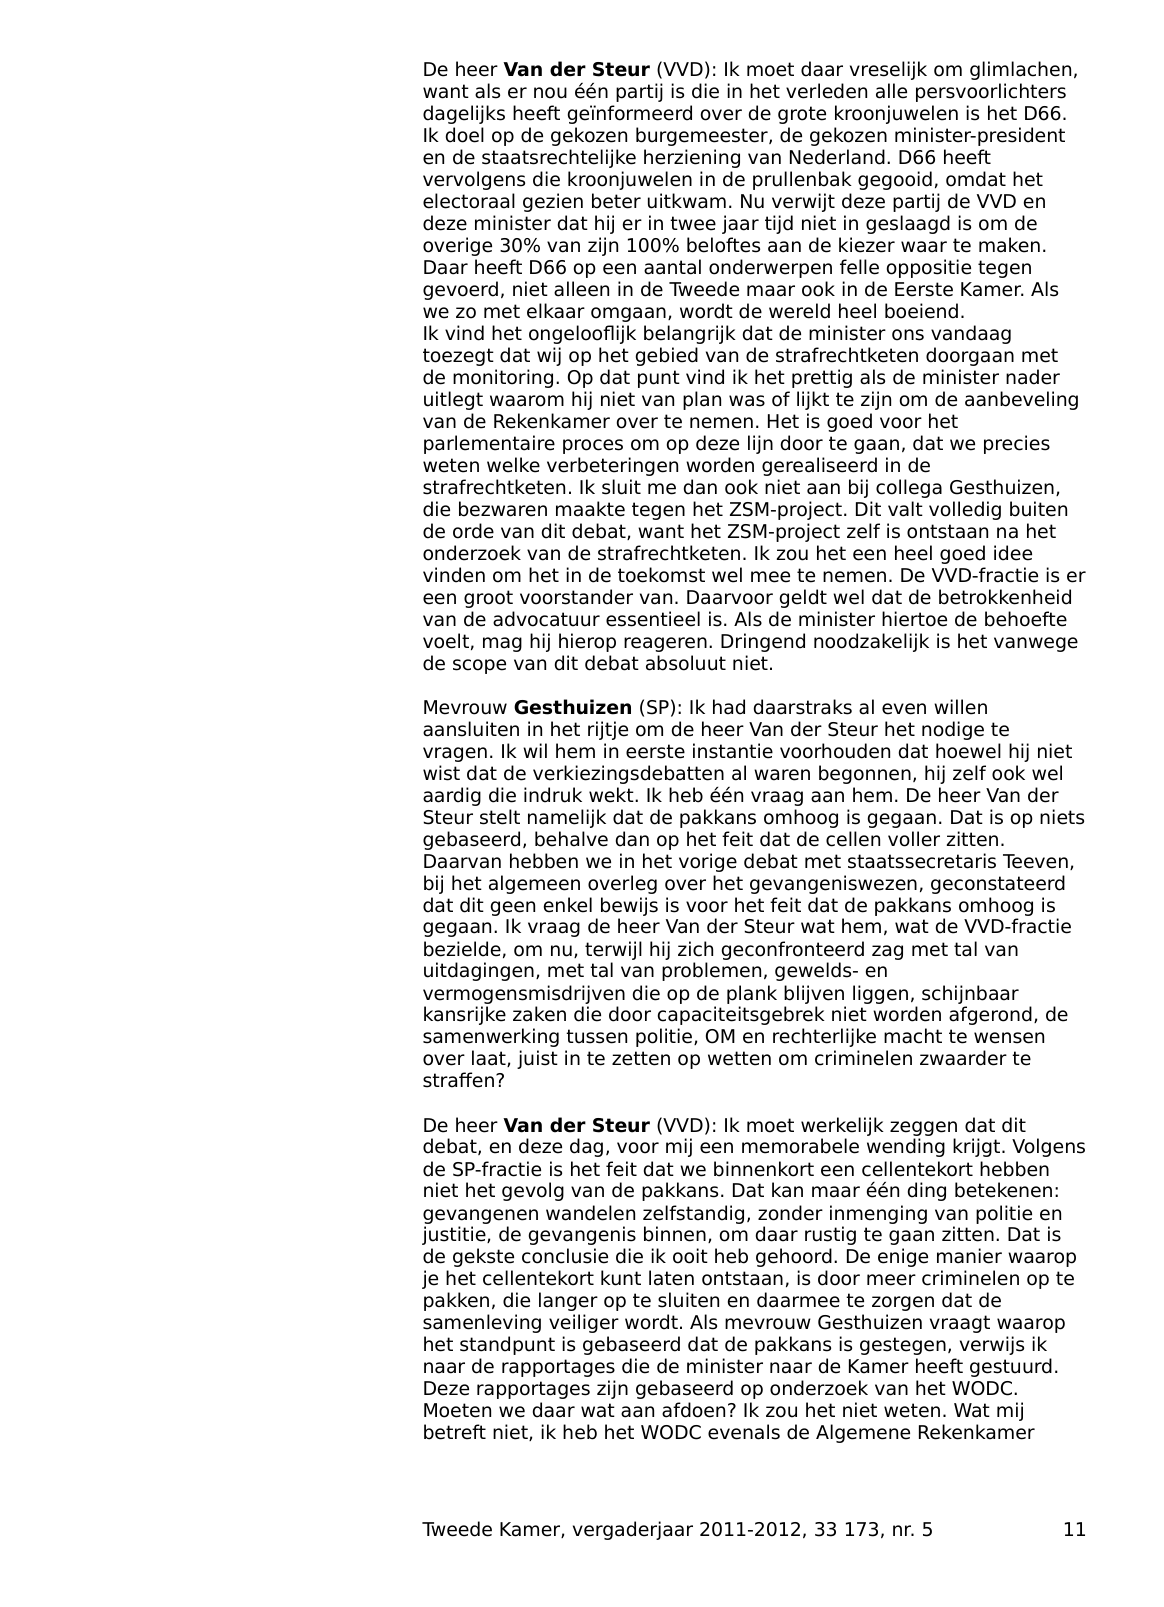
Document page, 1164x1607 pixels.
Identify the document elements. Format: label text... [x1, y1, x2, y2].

text De heer Van der Steur (VVD): Ik moet daar vreselijk om glimlachen, want als er nou één partij is die in het verleden alle persvoorlichters dagelijks heeft geïnformeerd over de grote kroonjuwelen is het D66. Ik doel op de gekozen burgemeester, de gekozen minister-president en de staatsrechtelijke herziening van Nederland. D66 heeft vervolgens die kroonjuwelen in de prullenbak gegooid, omdat het electoraal gezien beter uitkwam. Nu verwijt deze partij de VVD en deze minister dat hij er in twee jaar tijd niet in geslaagd is om de overige 30% van zijn 100% beloftes aan de kiezer waar te maken. Daar heeft D66 op een aantal onderwerpen felle oppositie tegen gevoerd, niet alleen in de Tweede maar ook in de Eerste Kamer. Als we zo met elkaar omgaan, wordt de wereld heel boeiend. [422, 59, 1087, 323]
text De heer Van der Steur (VVD): Ik moet werkelijk zeggen dat dit debat, en deze dag, voor mij een memorabele wending krijgt. Volgens de SP-fractie is het feit dat we binnenkort een cellentekort hebben niet het gevolg van de pakkans. Dat kan maar één ding betekenen: gevangenen wandelen zelfstandig, zonder inmenging van politie en justitie, de gevangenis binnen, om daar rustig te gaan zitten. Dat is de gekste conclusie die ik ooit heb gehoord. De enige manier waarop je het cellentekort kunt laten ontstaan, is door meer criminelen op te pakken, die langer op te sluiten en daarmee te zorgen dat de samenleving veiliger wordt. Als mevrouw Gesthuizen vraagt waarop het standpunt is gebaseerd dat de pakkans is gestegen, verwijs ik naar de rapportages die de minister naar de Kamer heeft gestuurd. Deze rapportages zijn gebaseerd op onderzoek van het WODC. Moeten we daar wat aan afdoen? Ik zou het niet weten. Wat mij betreft niet, ik heb het WODC evenals de Algemene Rekenkamer [422, 1114, 1087, 1444]
text Mevrouw Gesthuizen (SP): Ik had daarstraks al even willen aansluiten in het rijtje om de heer Van der Steur het nodige te vragen. Ik wil hem in eerste instantie voorhouden dat hoewel hij niet wist dat de verkiezingsdebatten al waren begonnen, hij zelf ook wel aardig die indruk wekt. Ik heb één vraag aan hem. De heer Van der Steur stelt namelijk dat de pakkans omhoog is gegaan. Dat is op niets gebaseerd, behalve dan op het feit dat de cellen voller zitten. Daarvan hebben we in het vorige debat met staatssecretaris Teeven, bij het algemeen overleg over het gevangeniswezen, geconstateerd dat dit geen enkel bewijs is voor het feit dat de pakkans omhoog is gegaan. Ik vraag de heer Van der Steur wat hem, wat de VVD-fractie bezielde, om nu, terwijl hij zich geconfronteerd zag met tal van uitdagingen, met tal van problemen, gewelds- en vermogensmisdrijven die op de plank blijven liggen, schijnbaar kansrijke zaken die door capaciteitsgebrek niet worden afgerond, de samenwerking tussen politie, OM en rechterlijke macht te wensen over laat, juist in te zetten op wetten om criminelen zwaarder te straffen? [422, 697, 1087, 1092]
text Ik vind het ongelooflijk belangrijk dat de minister ons vandaag toezegt dat wij op het gebied van de strafrechtketen doorgaan met de monitoring. Op dat punt vind ik het prettig als de minister nader uitlegt waarom hij niet van plan was of lijkt te zijn om de aanbeveling van de Rekenkamer over te nemen. Het is goed voor het parlementaire proces om op deze lijn door te gaan, dat we precies weten welke verbeteringen worden gerealiseerd in de strafrechtketen. Ik sluit me dan ook niet aan bij collega Gesthuizen, die bezwaren maakte tegen het ZSM-project. Dit valt volledig buiten de orde van dit debat, want het ZSM-project zelf is ontstaan na het onderzoek van de strafrechtketen. Ik zou het een heel goed idee vinden om het in de toekomst wel mee te nemen. De VVD-fractie is er een groot voorstander van. Daarvoor geldt wel dat de betrokkenheid van de advocatuur essentieel is. Als de minister hiertoe de behoefte voelt, mag hij hierop reageren. Dringend noodzakelijk is het vanwege de scope van dit debat absoluut niet. [422, 323, 1087, 674]
